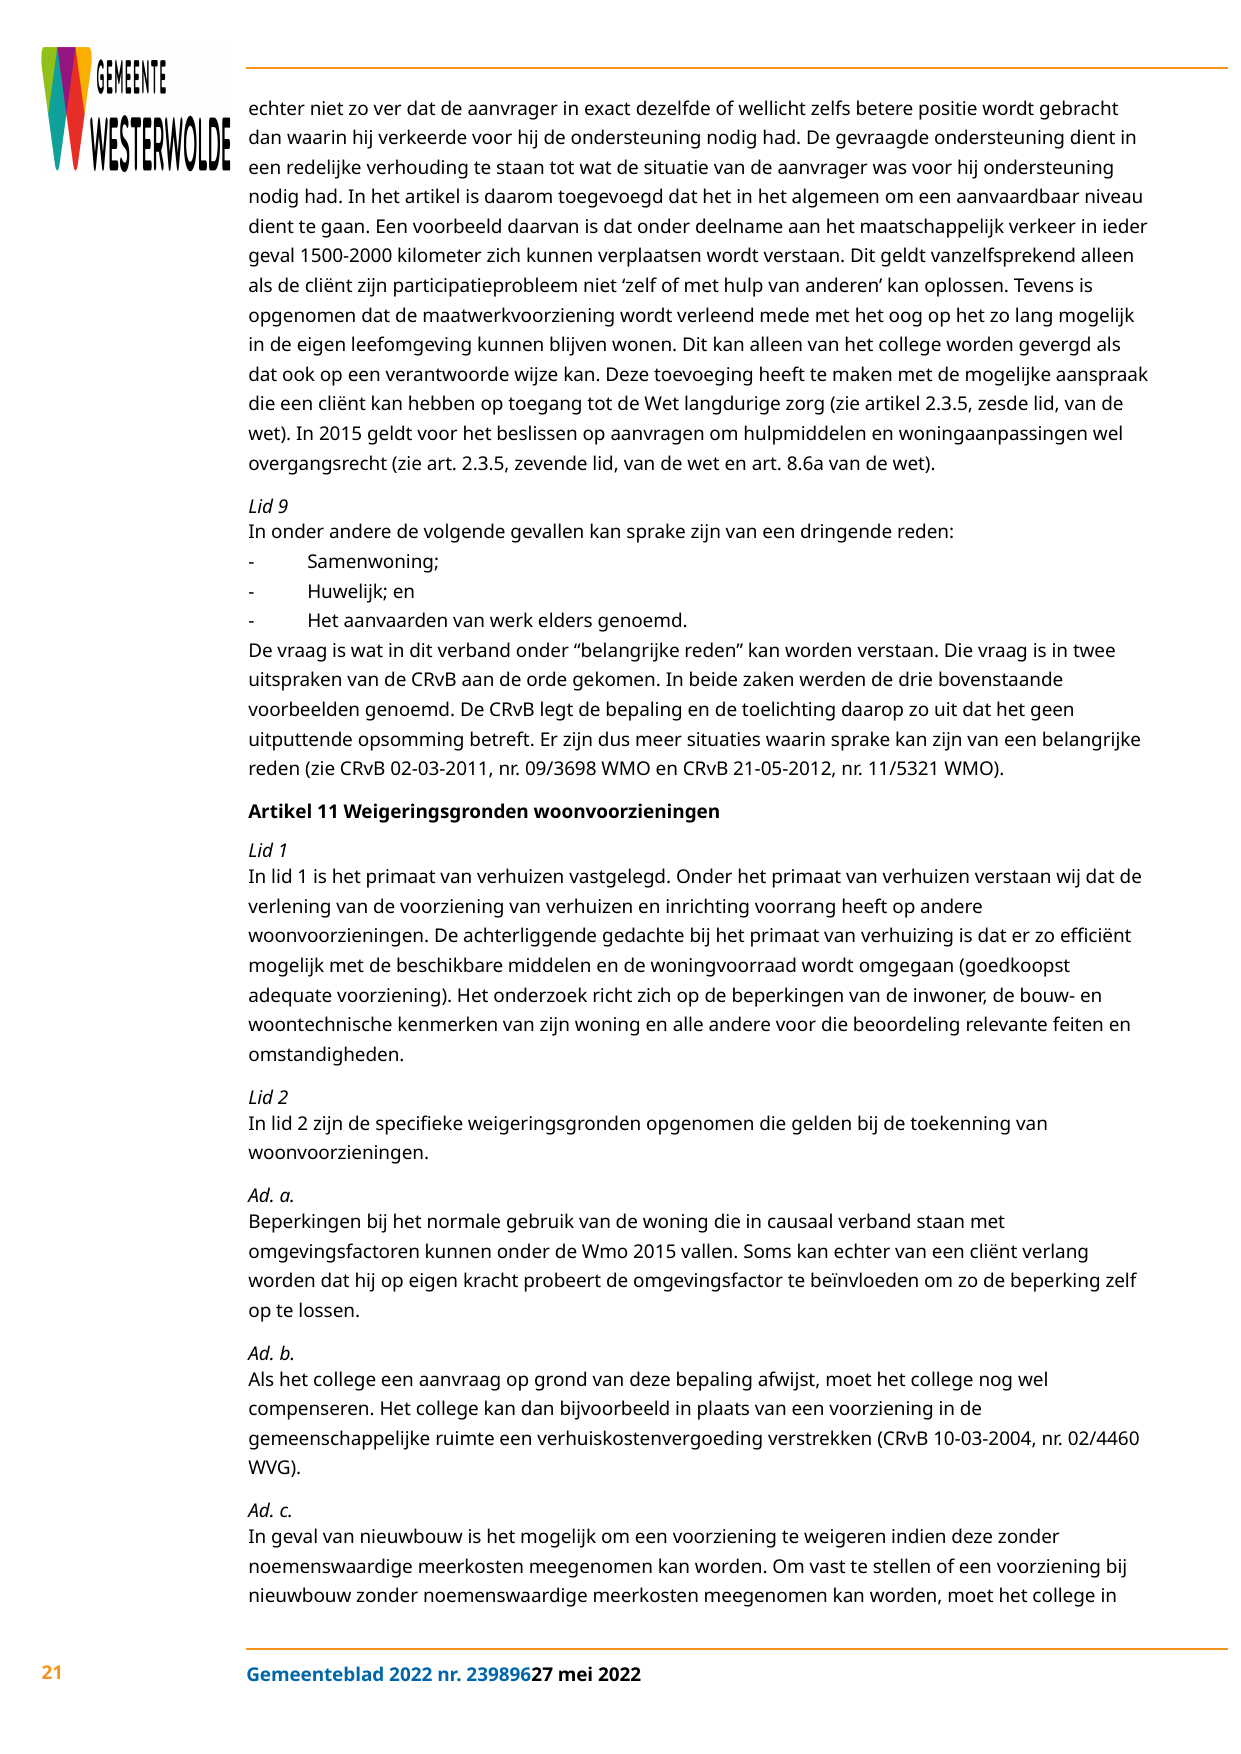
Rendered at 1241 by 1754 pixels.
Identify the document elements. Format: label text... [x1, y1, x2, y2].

text Lid 1 [248, 838, 1152, 863]
picture [41, 47, 231, 172]
text In geval van nieuwbouw is het mogelijk om een voorziening te weigeren indien deze zonder noemenswaardige meerkosten meegenomen kan worden. Om vast te stellen of een voorziening bij nieuwbouw zonder noemenswaardige meerkosten meegenomen kan worden, moet het college in [248, 1523, 1152, 1608]
text Lid 9 [248, 493, 1152, 519]
text echter niet zo ver dat de aanvrager in exact dezelfde of wellicht zelfs betere positie wordt gebracht dan waarin hij verkeerde voor hij de ondersteuning nodig had. De gevraagde ondersteuning dient in een redelijke verhouding te staan tot wat de situatie van de aanvrager was voor hij ondersteuning nodig had. In het artikel is daarom toegevoegd dat het in het algemeen om een aanvaardbaar niveau dient te gaan. Een voorbeeld daarvan is dat onder deelname aan het maatschappelijk verkeer in ieder geval 1500-2000 kilometer zich kunnen verplaatsen wordt verstaan. Dit geldt vanzelfsprekend alleen als de cliënt zijn participatieprobleem niet ‘zelf of met hulp van anderen’ kan oplossen. Tevens is opgenomen dat de maatwerkvoorziening wordt verleend mede met het oog op het zo lang mogelijk in de eigen leefomgeving kunnen blijven wonen. Dit kan alleen van het college worden gevergd als dat ook op een verantwoorde wijze kan. Deze toevoeging heeft te maken met de mogelijke aanspraak die een cliënt kan hebben op toegang tot de Wet langdurige zorg (zie artikel 2.3.5, zesde lid, van de wet). In 2015 geldt voor het beslissen op aanvragen om hulpmiddelen en woningaanpassingen wel overgangsrecht (zie art. 2.3.5, zevende lid, van de wet en art. 8.6a van de wet). [248, 95, 1152, 476]
text In lid 1 is het primaat van verhuizen vastgelegd. Onder het primaat van verhuizen verstaan wij dat de verlening van de voorziening van verhuizen en inrichting voorrang heeft op andere woonvoorzieningen. De achterliggende gedachte bij het primaat van verhuizing is dat er zo efficiënt mogelijk met de beschikbare middelen en de woningvoorraad wordt omgegaan (goedkoopst adequate voorziening). Het onderzoek richt zich op de beperkingen van de inwoner, de bouw- en woontechnische kenmerken van zijn woning en alle andere voor die beoordeling relevante feiten en omstandigheden. [248, 863, 1152, 1067]
list Het aanvaarden van werk elders genoemd. [248, 607, 1152, 633]
text Als het college een aanvraag op grond van deze bepaling afwijst, moet het college nog wel compenseren. Het college kan dan bijvoorbeeld in plaats van een voorziening in de gemeenschappelijke ruimte een verhuiskostenvergoeding verstrekken (CRvB 10-03-2004, nr. 02/4460 WVG). [248, 1366, 1152, 1480]
text Ad. b. [248, 1340, 1152, 1366]
text Lid 2 [248, 1084, 1152, 1110]
text De vraag is wat in dit verband onder “belangrijke reden” kan worden verstaan. Die vraag is in twee uitspraken van de CRvB aan de orde gekomen. In beide zaken werden de drie bovenstaande voorbeelden genoemd. De CRvB legt de bepaling en de toelichting daarop zo uit dat het geen uitputtende opsomming betreft. Er zijn dus meer situaties waarin sprake kan zijn van een belangrijke reden (zie CRvB 02-03-2011, nr. 09/3698 WMO en CRvB 21-05-2012, nr. 11/5321 WMO). [248, 637, 1152, 781]
text Ad. a. [248, 1182, 1152, 1208]
list Huwelijk; en [248, 578, 1152, 603]
text Ad. c. [248, 1498, 1152, 1523]
text Beperkingen bij het normale gebruik van de woning die in causaal verband staan met omgevingsfactoren kunnen onder de Wmo 2015 vallen. Soms kan echter van een cliënt verlang worden dat hij op eigen kracht probeert de omgevingsfactor te beïnvloeden om zo de beperking zelf op te lossen. [248, 1208, 1152, 1323]
text Artikel 11 Weigeringsgronden woonvoorzieningen [248, 798, 1152, 824]
text In lid 2 zijn de specifieke weigeringsgronden opgenomen die gelden bij de toekenning van woonvoorzieningen. [248, 1110, 1152, 1165]
text In onder andere de volgende gevallen kan sprake zijn van een dringende reden: [248, 519, 1152, 544]
list Samenwoning; [248, 548, 1152, 574]
